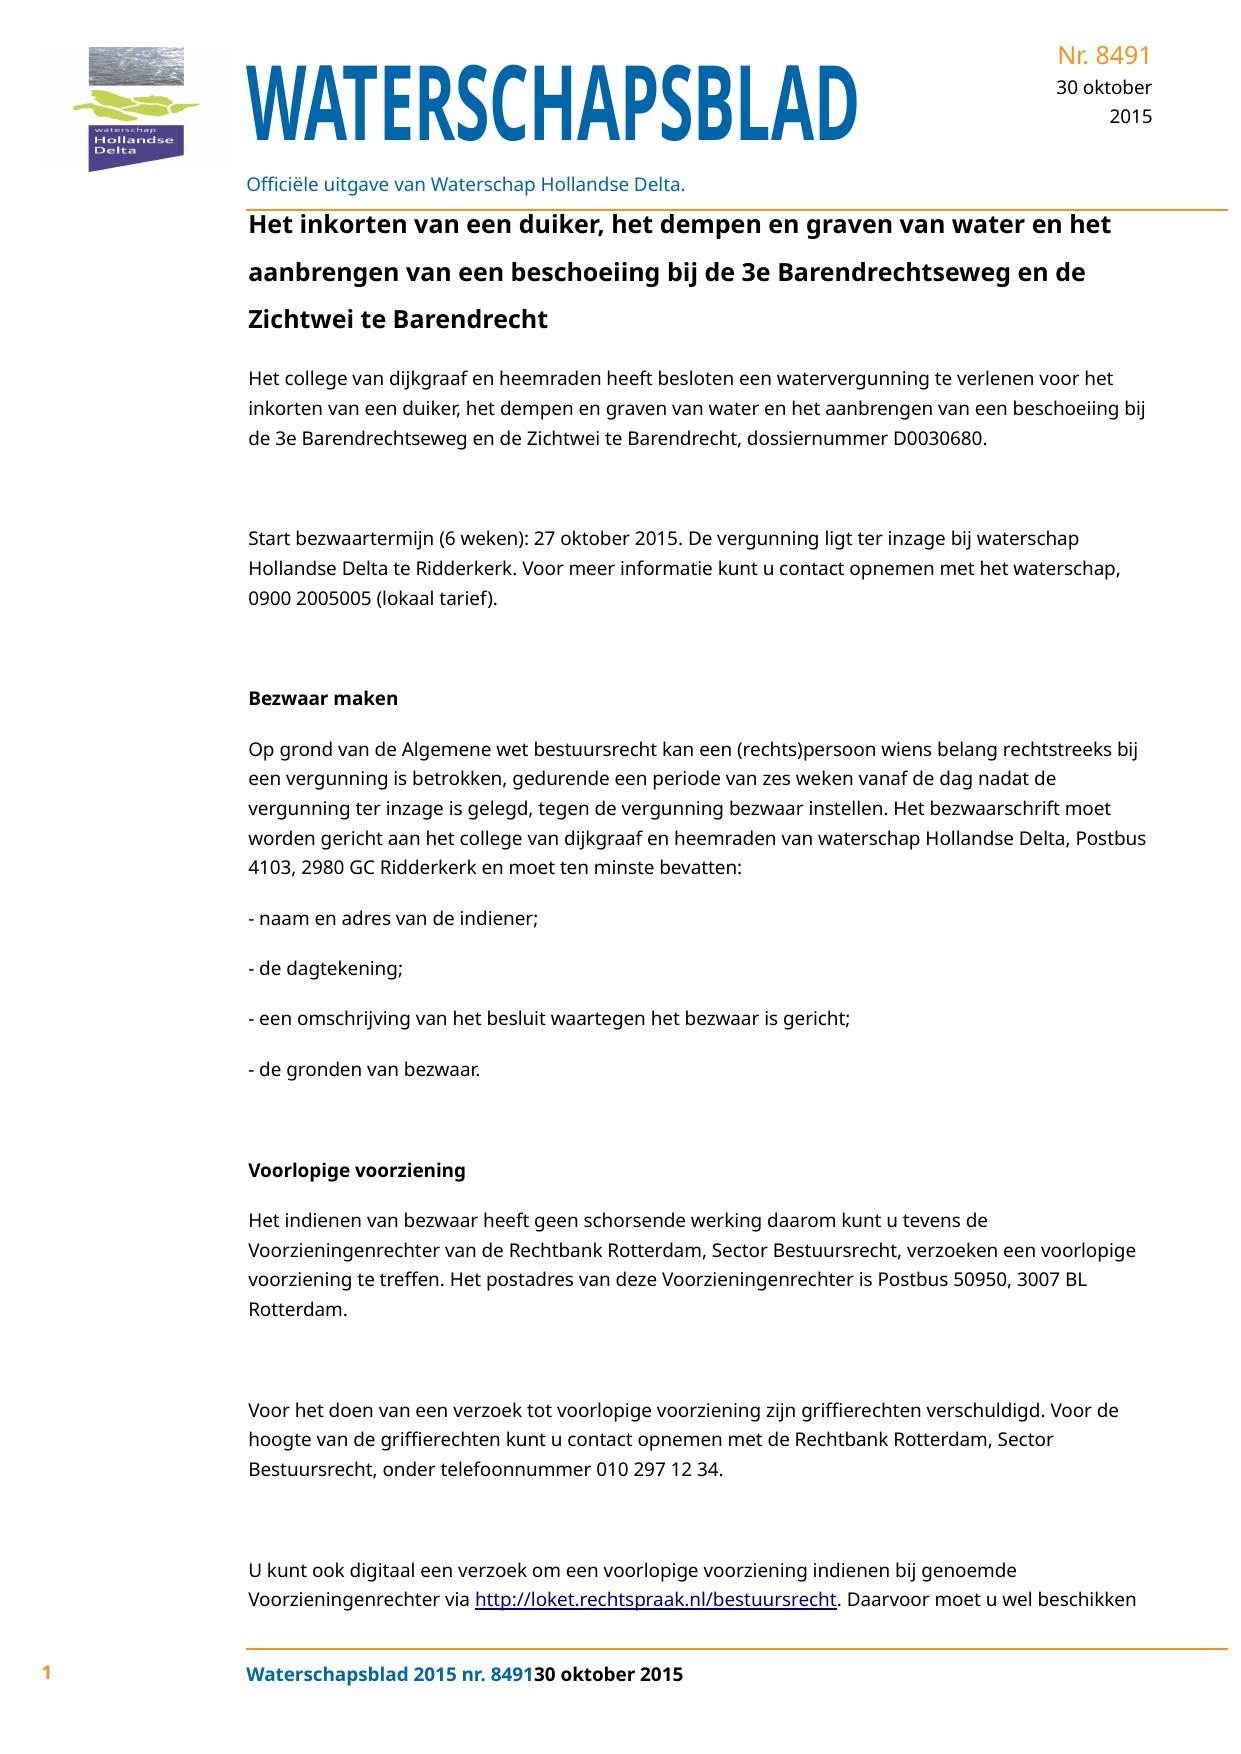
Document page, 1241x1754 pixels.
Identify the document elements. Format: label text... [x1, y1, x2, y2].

text Het inkorten van een duiker, het dempen en graven van water en het aanbrengen van een beschoeiing bij de 3e Barendrechtseweg en de Zichtwei te Barendrecht [248, 211, 1152, 336]
text - naam en adres van de indiener; [248, 905, 1152, 930]
text U kunt ook digitaal een verzoek om een voorlopige voorziening indienen bij genoemde Voorzieningenrechter via http://loket.rechtspraak.nl/bestuursrecht. Daarvoor moet u wel beschikken [248, 1557, 1152, 1612]
text - de gronden van bezwaar. [248, 1056, 1152, 1082]
text Het college van dijkgraaf en heemraden heeft besloten een watervergunning te verlenen voor het inkorten van een duiker, het dempen en graven van water en het aanbrengen van een beschoeiing bij de 3e Barendrechtseweg en de Zichtwei te Barendrecht, dossiernummer D0030680. [248, 366, 1152, 450]
text Voorlopige voorziening [248, 1157, 1152, 1182]
text Op grond van de Algemene wet bestuursrecht kan een (rechts)persoon wiens belang rechtstreeks bij een vergunning is betrokken, gedurende een periode van zes weken vanaf de dag nadat de vergunning ter inzage is gelegd, tegen de vergunning bezwaar instellen. Het bezwaarschrift moet worden gericht aan het college van dijkgraaf en heemraden van waterschap Hollandse Delta, Postbus 4103, 2980 GC Ridderkerk en moet ten minste bevatten: [248, 736, 1152, 880]
text Voor het doen van een verzoek tot voorlopige voorziening zijn griffierechten verschuldigd. Voor de hoogte van de griffierechten kunt u contact opnemen met de Rechtbank Rotterdam, Sector Bestuursrecht, onder telefoonnummer 010 297 12 34. [248, 1397, 1152, 1482]
picture [41, 47, 231, 172]
text - een omschrijving van het besluit waartegen het bezwaar is gericht; [248, 1006, 1152, 1031]
text Start bezwaartermijn (6 weken): 27 oktober 2015. De vergunning ligt ter inzage bij waterschap Hollandse Delta te Ridderkerk. Voor meer informatie kunt u contact opnemen met het waterschap, 0900 2005005 (lokaal tarief). [248, 526, 1152, 610]
text Bezwaar maken [248, 686, 1152, 711]
text Het indienen van bezwaar heeft geen schorsende werking daarom kunt u tevens de Voorzieningenrechter van de Rechtbank Rotterdam, Sector Bestuursrecht, verzoeken een voorlopige voorziening te treffen. Het postadres van deze Voorzieningenrechter is Postbus 50950, 3007 BL Rotterdam. [248, 1207, 1152, 1322]
text - de dagtekening; [248, 955, 1152, 981]
